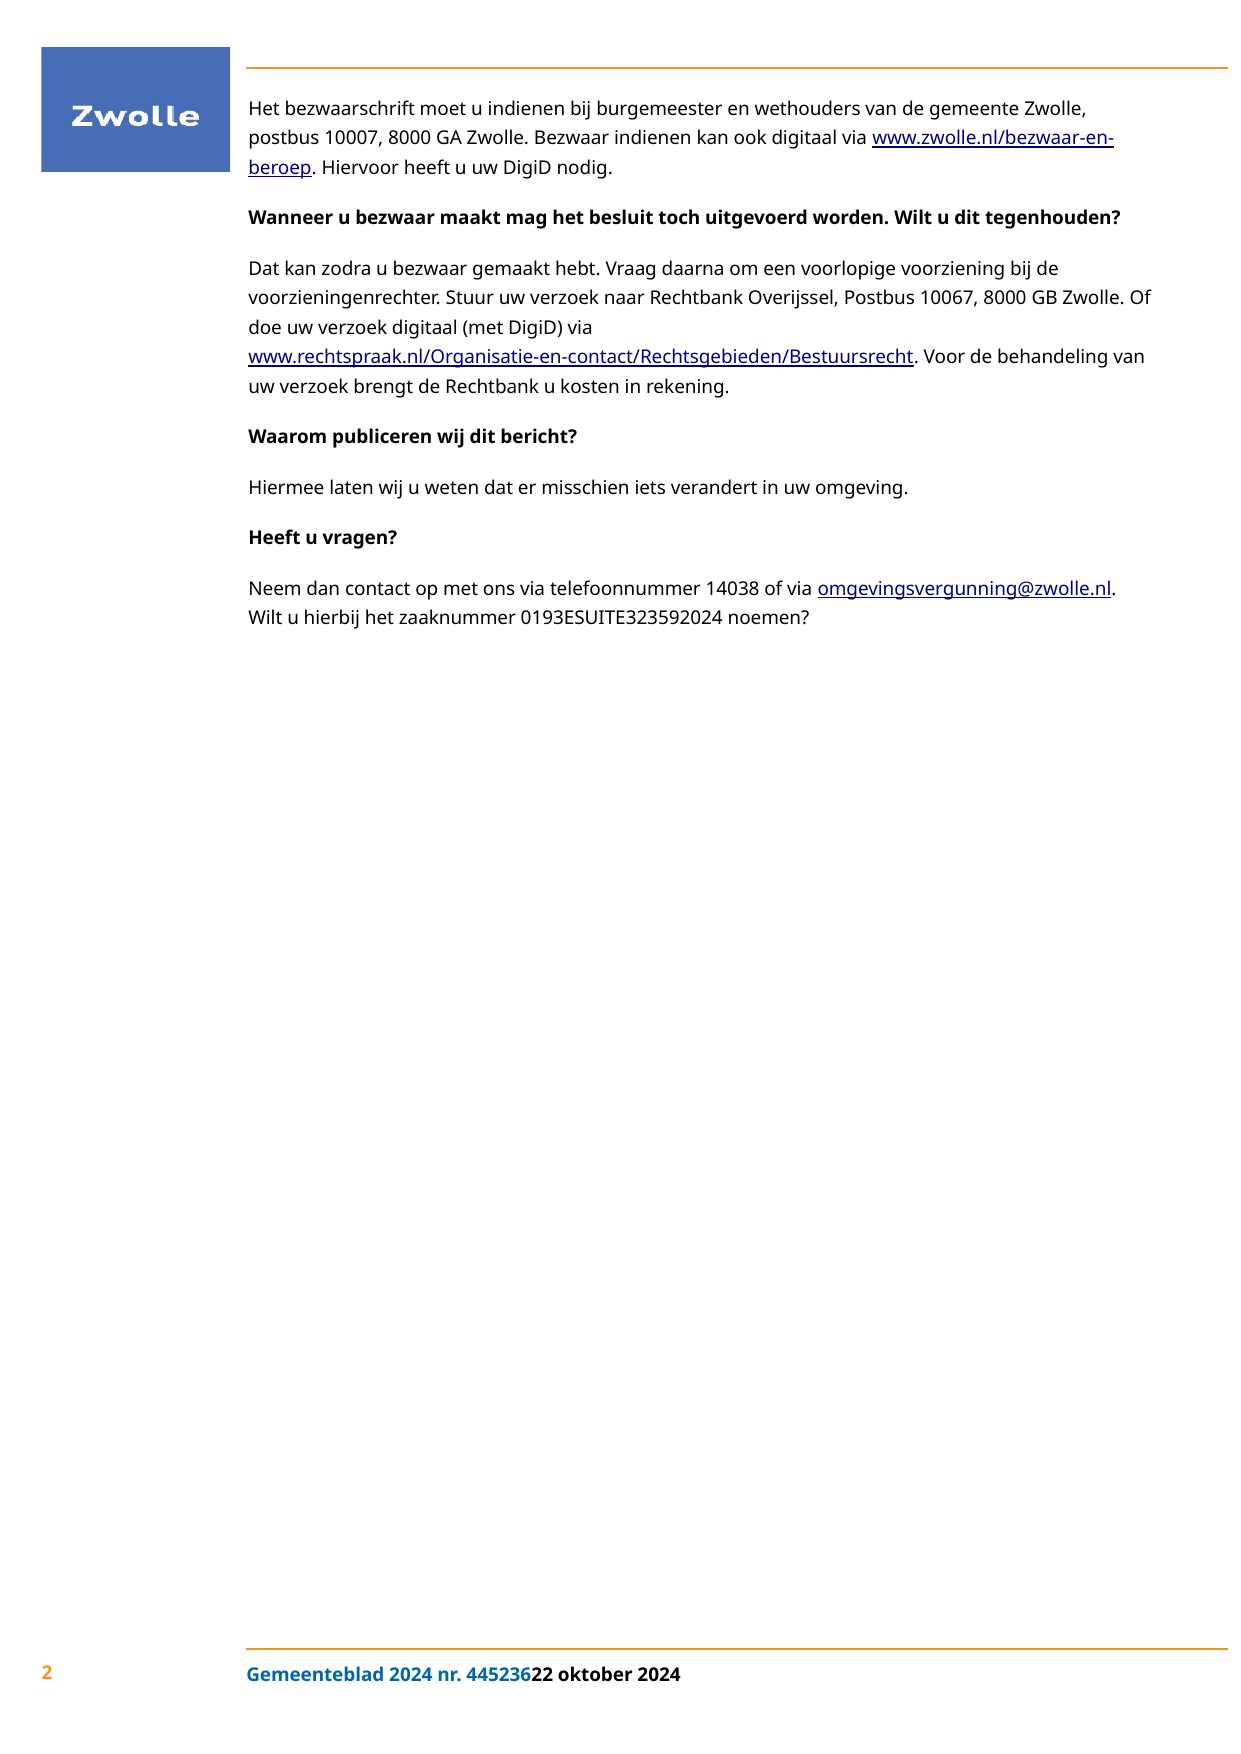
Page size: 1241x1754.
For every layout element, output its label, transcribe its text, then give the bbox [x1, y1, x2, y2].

text Hiermee laten wij u weten dat er misschien iets verandert in uw omgeving. [248, 474, 1152, 500]
text Heeft u vragen? [248, 524, 1152, 550]
text Wanneer u bezwaar maakt mag het besluit toch uitgevoerd worden. Wilt u dit tegenhouden? [248, 204, 1152, 230]
text Neem dan contact op met ons via telefoonnummer 14038 of via omgevingsvergunning@zwolle.nl. Wilt u hierbij het zaaknummer 0193ESUITE323592024 noemen? [248, 575, 1152, 630]
text Dat kan zodra u bezwaar gemaakt hebt. Vraag daarna om een voorlopige voorziening bij de voorzieningenrechter. Stuur uw verzoek naar Rechtbank Overijssel, Postbus 10067, 8000 GB Zwolle. Of doe uw verzoek digitaal (met DigiD) via www.rechtspraak.nl/Organisatie-en-contact/Rechtsgebieden/Bestuursrecht. Voor de behandeling van uw verzoek brengt de Rechtbank u kosten in rekening. [248, 255, 1152, 399]
text Het bezwaarschrift moet u indienen bij burgemeester en wethouders van de gemeente Zwolle, postbus 10007, 8000 GA Zwolle. Bezwaar indienen kan ook digitaal via www.zwolle.nl/bezwaar-en-beroep. Hiervoor heeft u uw DigiD nodig. [248, 95, 1152, 180]
text Waarom publiceren wij dit bericht? [248, 423, 1152, 449]
picture [41, 47, 231, 172]
